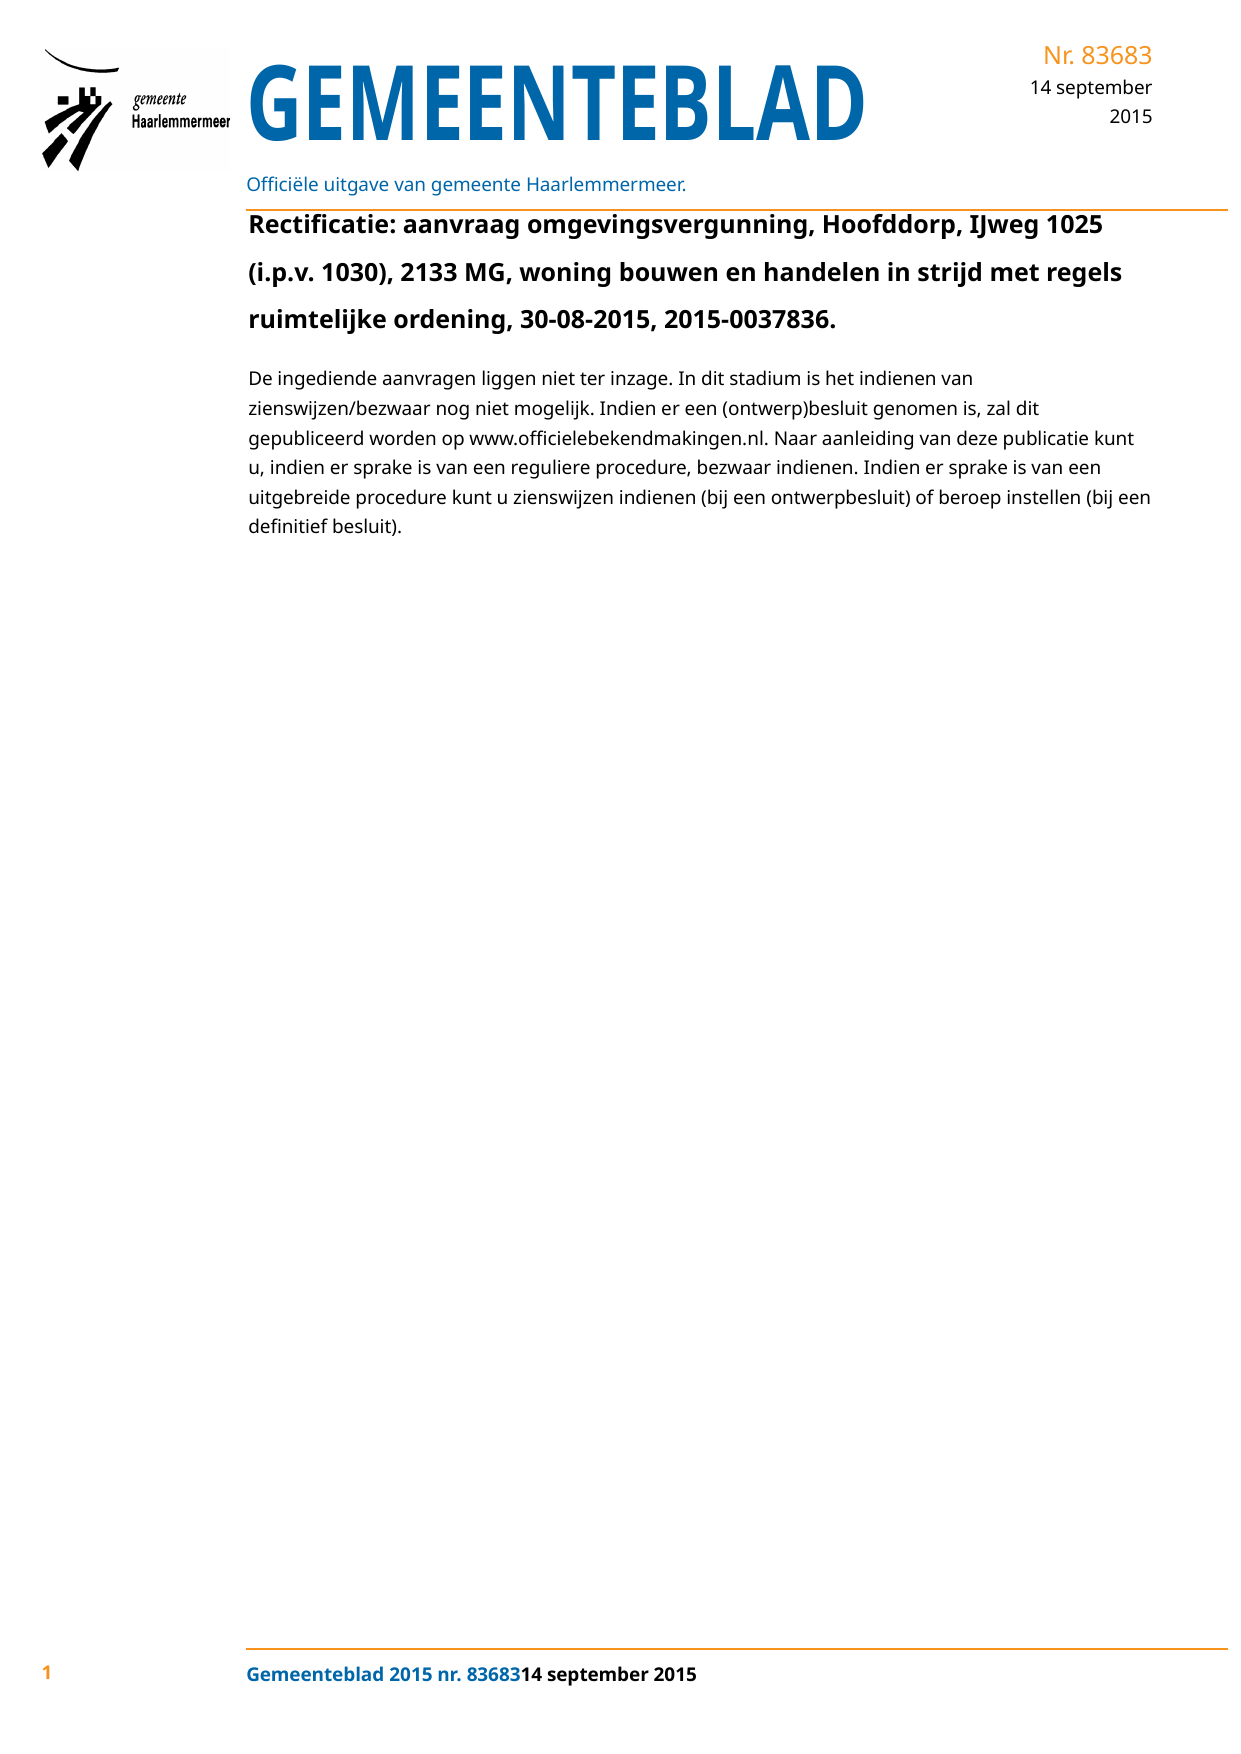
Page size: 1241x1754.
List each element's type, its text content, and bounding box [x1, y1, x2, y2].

picture [41, 47, 231, 172]
text De ingediende aanvragen liggen niet ter inzage. In dit stadium is het indienen van zienswijzen/bezwaar nog niet mogelijk. Indien er een (ontwerp)besluit genomen is, zal dit gepubliceerd worden op www.officielebekendmakingen.nl. Naar aanleiding van deze publicatie kunt u, indien er sprake is van een reguliere procedure, bezwaar indienen. Indien er sprake is van een uitgebreide procedure kunt u zienswijzen indienen (bij een ontwerpbesluit) of beroep instellen (bij een definitief besluit). [248, 366, 1152, 539]
text Rectificatie: aanvraag omgevingsvergunning, Hoofddorp, IJweg 1025 (i.p.v. 1030), 2133 MG, woning bouwen en handelen in strijd met regels ruimtelijke ordening, 30-08-2015, 2015-0037836. [248, 211, 1152, 336]
